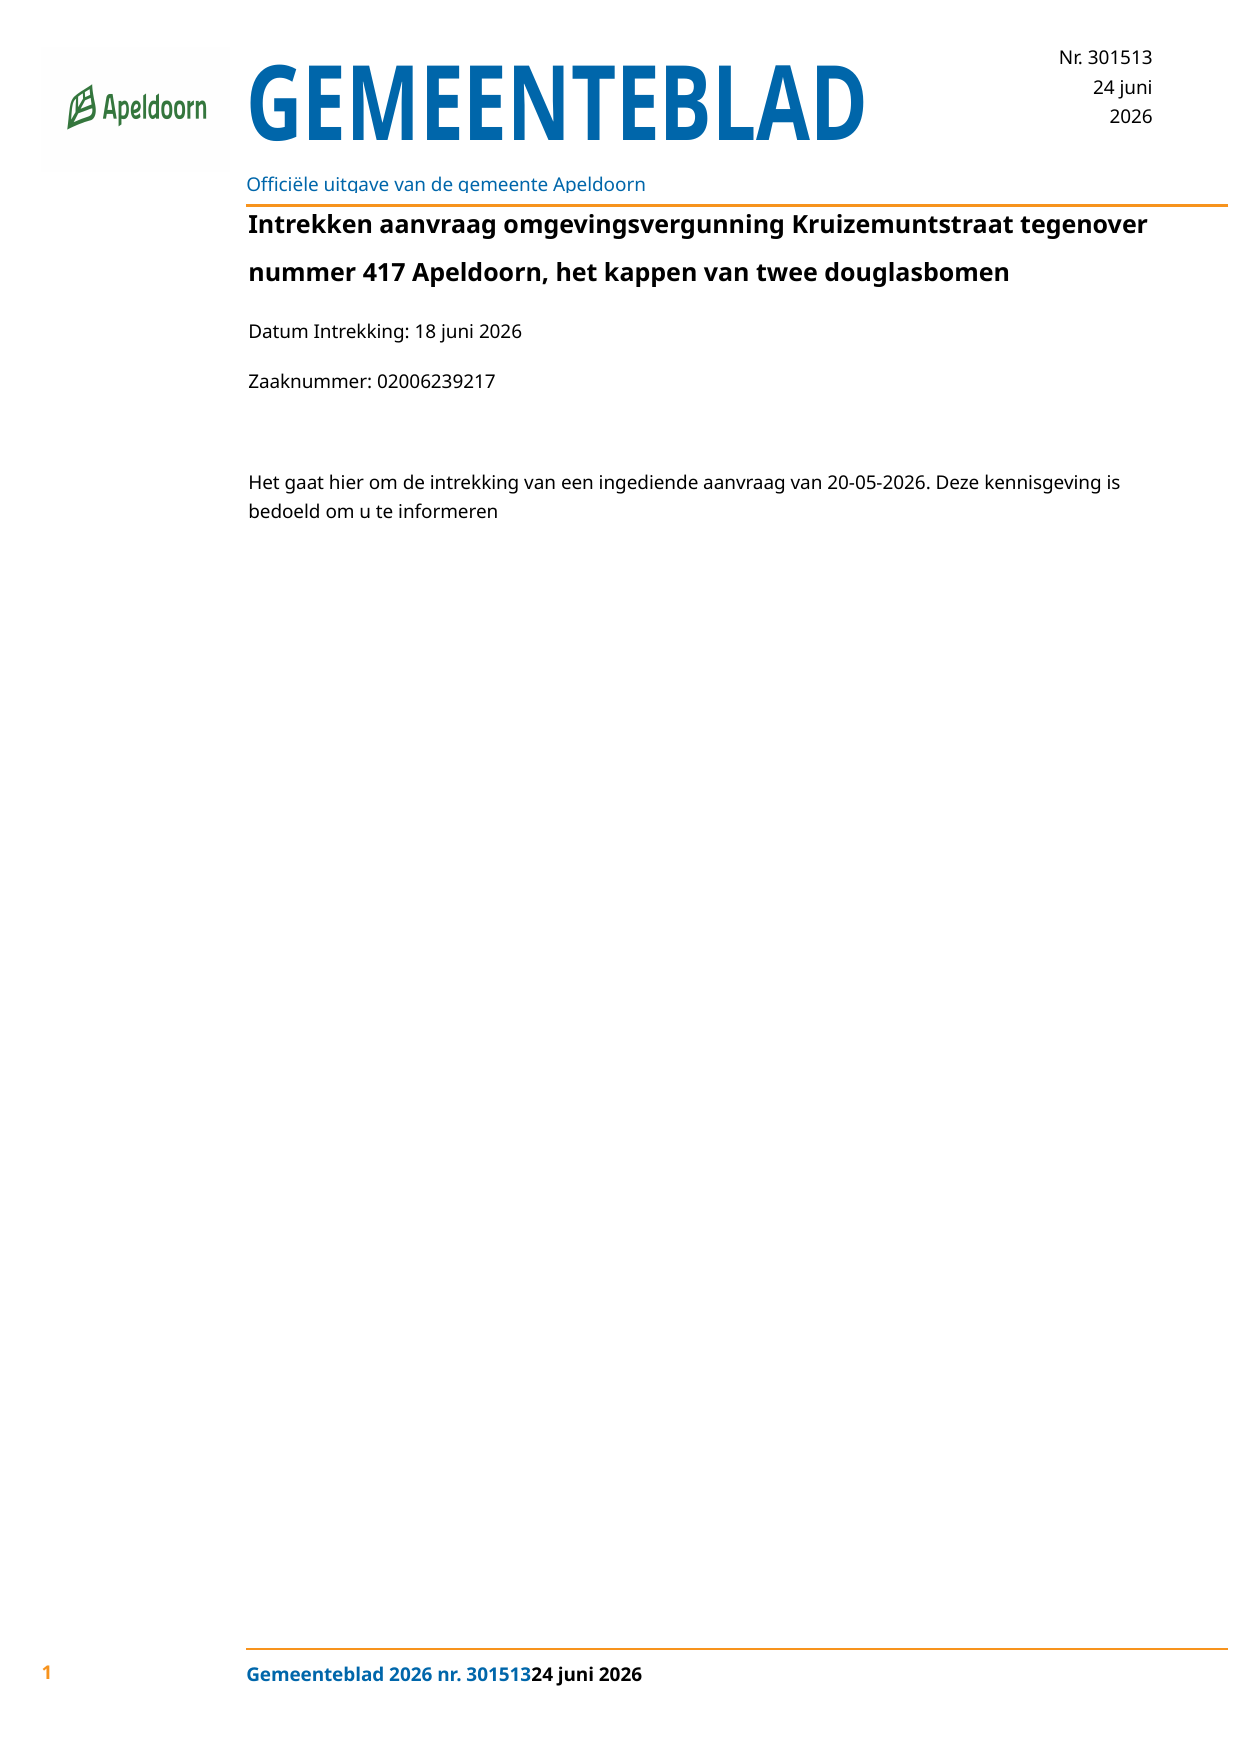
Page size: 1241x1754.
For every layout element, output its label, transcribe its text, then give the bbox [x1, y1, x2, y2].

text Datum Intrekking: 18 juni 2026 [248, 318, 1152, 344]
text Zaaknummer: 02006239217 [248, 368, 1152, 394]
text Intrekken aanvraag omgevingsvergunning Kruizemuntstraat tegenover nummer 417 Apeldoorn, het kappen van twee douglasbomen [248, 207, 1152, 288]
picture [41, 47, 231, 172]
text Het gaat hier om de intrekking van een ingediende aanvraag van 20-05-2026. Deze kennisgeving is bedoeld om u te informeren [248, 469, 1152, 524]
